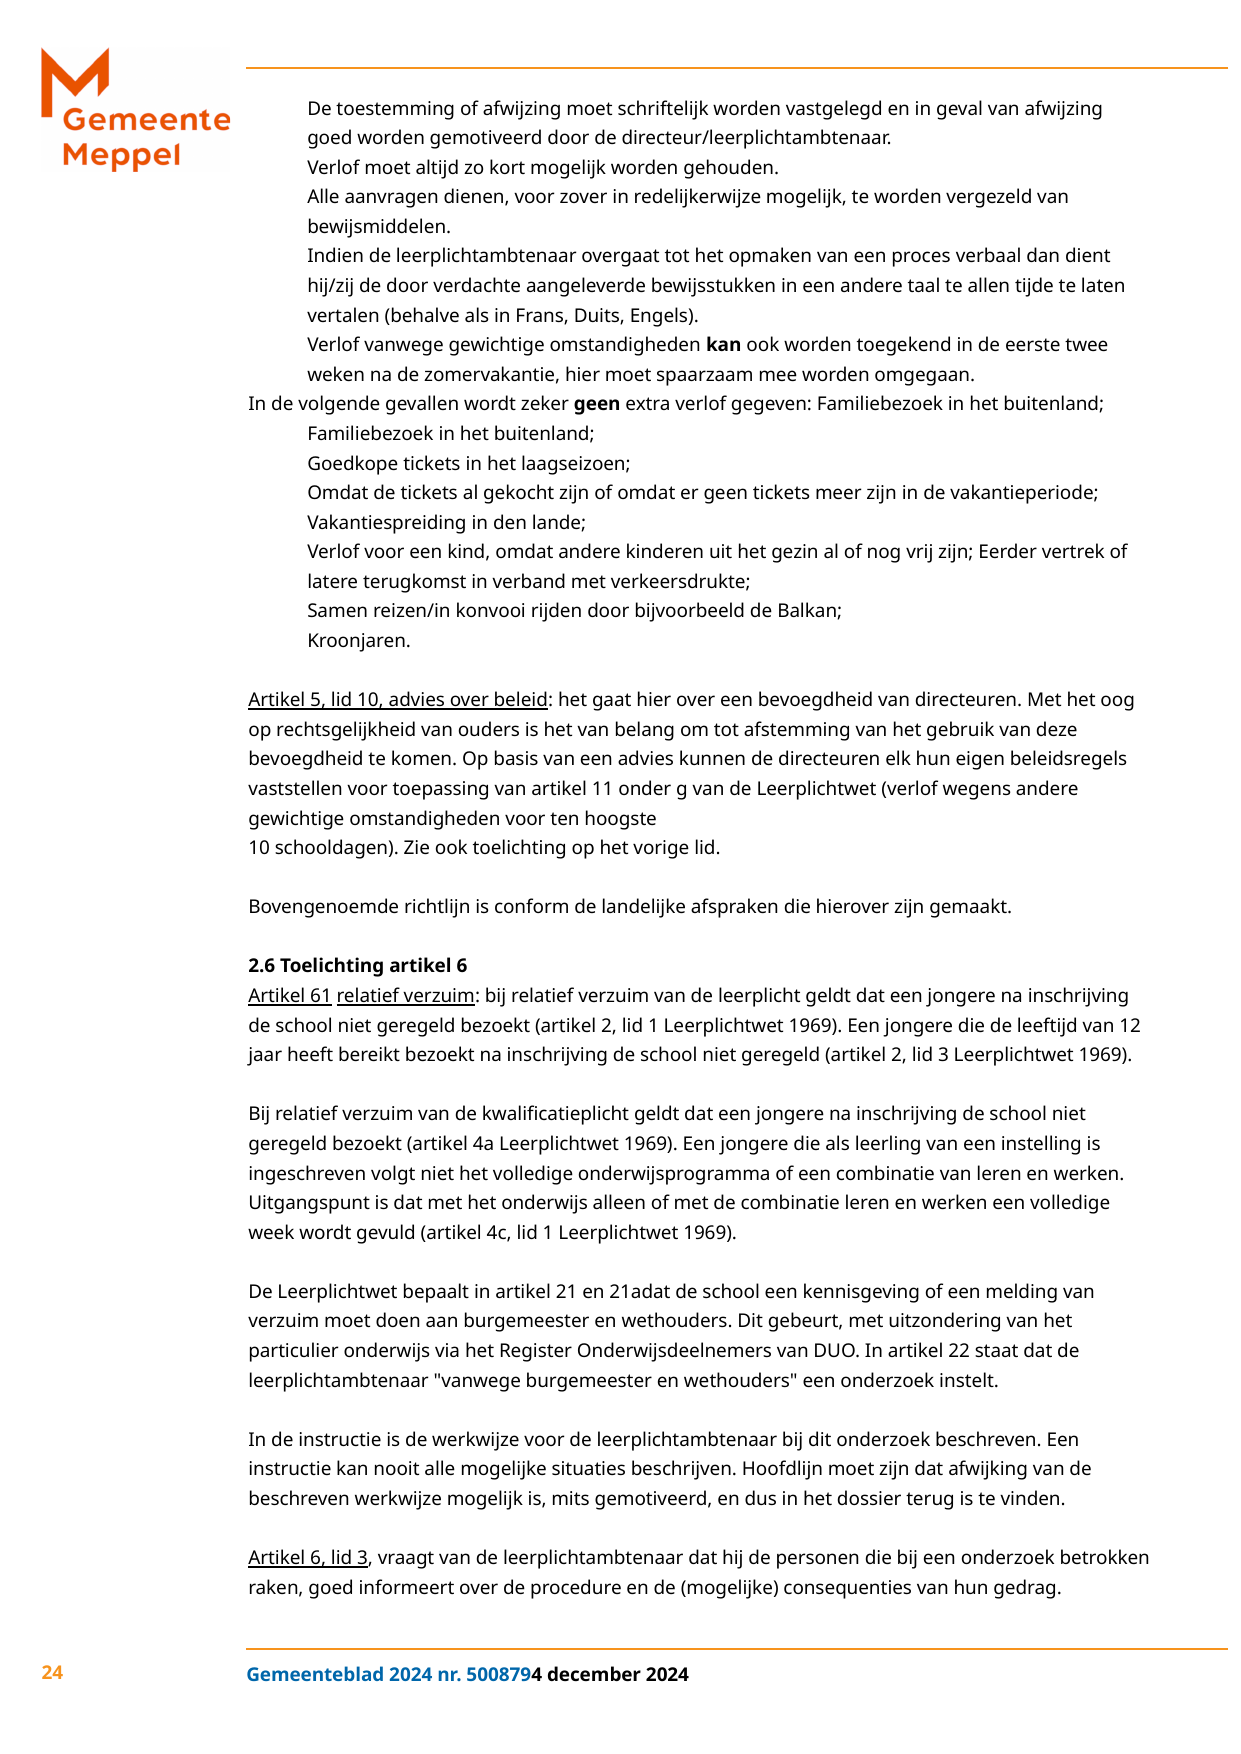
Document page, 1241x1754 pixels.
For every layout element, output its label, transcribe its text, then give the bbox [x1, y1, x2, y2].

picture [41, 47, 231, 172]
list Kroonjaren. [248, 627, 1152, 653]
list Indien de leerplichtambtenaar overgaat tot het opmaken van een proces­ verbaal dan dient hij/zij de door verdachte aangeleverde bewijsstukken in een andere taal te allen tijde te laten vertalen (behalve als in Frans, Duits, Engels). [248, 243, 1152, 328]
list Verlof moet altijd zo kort mogelijk worden gehouden. [248, 154, 1152, 180]
list Verlof voor een kind, omdat andere kinderen uit het gezin al of nog vrij zijn; Eerder vertrek of latere terugkomst in verband met verkeersdrukte; [248, 538, 1152, 594]
text Bij relatief verzuim van de kwalificatieplicht geldt dat een jongere na inschrijving de school niet geregeld bezoekt (artikel 4a Leerplichtwet 1969). Een jongere die als leerling van een instelling is ingeschreven volgt niet het volledige onderwijsprogramma of een combinatie van leren en werken. Uitgangspunt is dat met het onderwijs alleen of met de combinatie leren en werken een volledige week wordt gevuld (artikel 4c, lid 1 Leerplichtwet 1969). [248, 1101, 1152, 1245]
list Samen reizen/in konvooi rijden door bijvoorbeeld de Balkan; [248, 598, 1152, 623]
text 2.6 Toelichting artikel 6 [248, 953, 1152, 978]
list Vakantiespreiding in den lande; [248, 509, 1152, 535]
text Artikel 5, lid 10, advies over beleid: het gaat hier over een bevoegdheid van directeuren. Met het oog op rechtsgelijkheid van ouders is het van belang om tot afstemming van het gebruik van deze bevoegdheid te komen. Op basis van een advies kunnen de directeuren elk hun eigen beleidsregels vaststellen voor toepassing van artikel 11 onder g van de Leerplichtwet (verlof wegens andere gewichtige omstandigheden voor ten hoogste [248, 686, 1152, 831]
text 10 schooldagen). Zie ook toelichting op het vorige lid. [248, 834, 1152, 860]
list Familiebezoek in het buitenland; [248, 420, 1152, 446]
list Goedkope tickets in het laagseizoen; [248, 450, 1152, 476]
text Artikel 6, lid 3, vraagt van de leerplichtambtenaar dat hij de personen die bij een onderzoek betrokken raken, goed informeert over de procedure en de (mogelijke) consequenties van hun gedrag. [248, 1544, 1152, 1600]
list Omdat de tickets al gekocht zijn of omdat er geen tickets meer zijn in de vakantieperiode; [248, 479, 1152, 505]
text In de instructie is de werkwijze voor de leerplichtambtenaar bij dit onderzoek beschreven. Een instructie kan nooit alle mogelijke situaties beschrijven. Hoofdlijn moet zijn dat afwijking van de beschreven werkwijze mogelijk is, mits gemotiveerd, en dus in het dossier terug is te vinden. [248, 1426, 1152, 1511]
list De toestemming of afwijzing moet schriftelijk worden vastgelegd en in geval van afwijzing goed worden gemotiveerd door de directeur/leerplichtambtenaar. [248, 95, 1152, 150]
text Artikel 61 relatief verzuim: bij relatief verzuim van de leerplicht geldt dat een jongere na inschrijving de school niet geregeld bezoekt (artikel 2, lid 1 Leerplichtwet 1969). Een jongere die de leeftijd van 12 jaar heeft bereikt bezoekt na inschrijving de school niet geregeld (artikel 2, lid 3 Leerplichtwet 1969). [248, 982, 1152, 1067]
list Verlof vanwege gewichtige omstandigheden kan ook worden toegekend in de eerste twee weken na de zomervakantie, hier moet spaarzaam mee worden omgegaan. [248, 331, 1152, 387]
list Alle aanvragen dienen, voor zover in redelijkerwijze mogelijk, te worden vergezeld van bewijsmiddelen. [248, 183, 1152, 239]
text Bovengenoemde richtlijn is conform de landelijke afspraken die hierover zijn gemaakt. [248, 893, 1152, 919]
text De Leerplichtwet bepaalt in artikel 21 en 21adat de school een kennisgeving of een melding van verzuim moet doen aan burgemeester en wethouders. Dit gebeurt, met uitzondering van het particulier onderwijs via het Register Onderwijsdeelnemers van DUO. In artikel 22 staat dat de leerplichtambtenaar "vanwege burgemeester en wethouders" een onderzoek instelt. [248, 1278, 1152, 1393]
text In de volgende gevallen wordt zeker geen extra verlof gegeven: Familiebezoek in het buitenland; [248, 391, 1152, 416]
